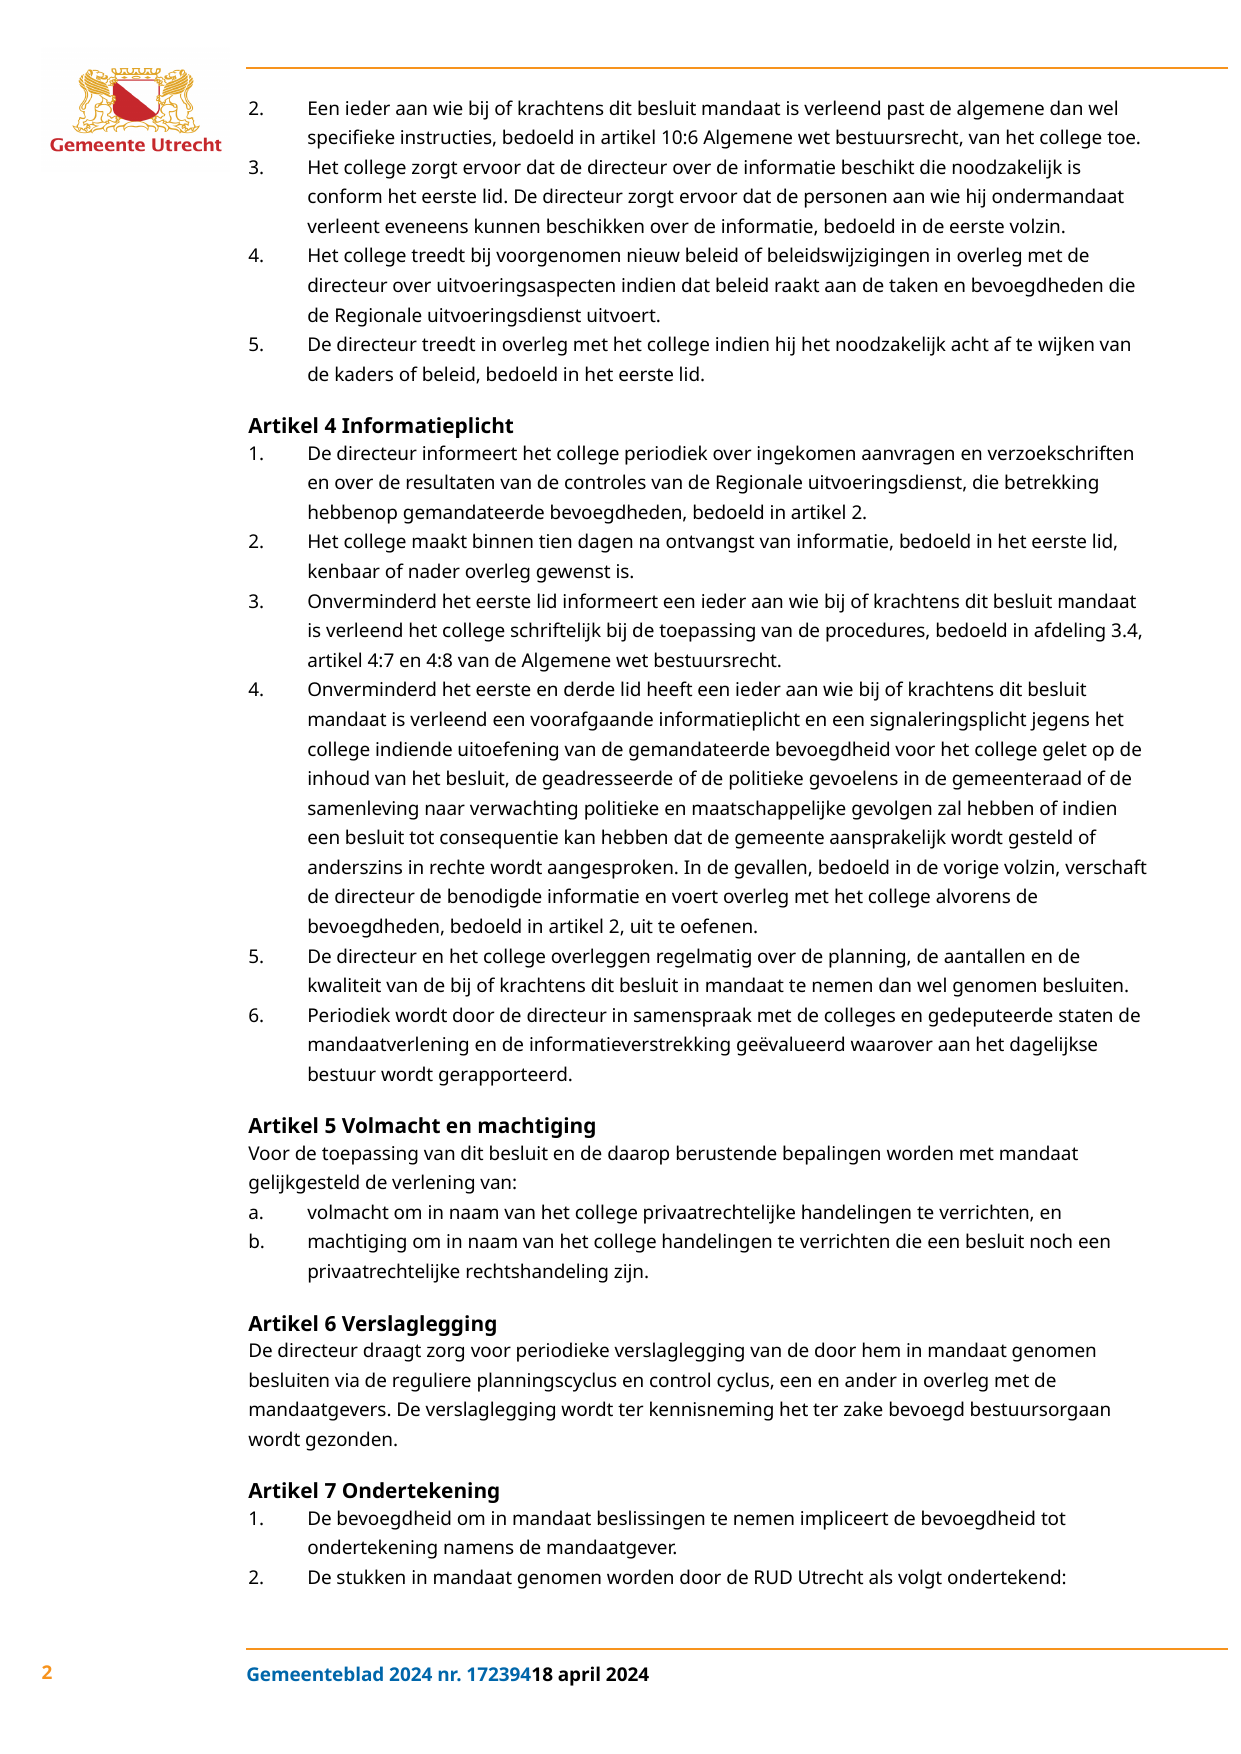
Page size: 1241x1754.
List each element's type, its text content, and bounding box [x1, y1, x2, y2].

text Artikel 6 Verslaglegging [248, 1309, 1152, 1337]
list De directeur en het college overleggen regelmatig over de planning, de aantallen en de kwaliteit van de bij of krachtens dit besluit in mandaat te nemen dan wel genomen besluiten. [248, 943, 1152, 998]
list Het college treedt bij voorgenomen nieuw beleid of beleidswijzigingen in overleg met de directeur over uitvoeringsaspecten indien dat beleid raakt aan de taken en bevoegdheden die de Regionale uitvoeringsdienst uitvoert. [248, 243, 1152, 328]
text De directeur draagt zorg voor periodieke verslaglegging van de door hem in mandaat genomen besluiten via de reguliere planningscyclus en control cyclus, een en ander in overleg met de mandaatgevers. De verslaglegging wordt ter kennisneming het ter zake bevoegd bestuursorgaan wordt gezonden. [248, 1337, 1152, 1452]
list De directeur informeert het college periodiek over ingekomen aanvragen en verzoekschriften en over de resultaten van de controles van de Regionale uitvoeringsdienst, die betrekking hebbenop gemandateerde bevoegdheden, bedoeld in artikel 2. [248, 440, 1152, 525]
list Een ieder aan wie bij of krachtens dit besluit mandaat is verleend past de algemene dan wel specifieke instructies, bedoeld in artikel 10:6 Algemene wet bestuursrecht, van het college toe. [248, 95, 1152, 150]
list De bevoegdheid om in mandaat beslissingen te nemen impliceert de bevoegdheid tot ondertekening namens de mandaatgever. [248, 1505, 1152, 1560]
list Periodiek wordt door de directeur in samenspraak met de colleges en gedeputeerde staten de mandaatverlening en de informatieverstrekking geëvalueerd waarover aan het dagelijkse bestuur wordt gerapporteerd. [248, 1002, 1152, 1087]
text Artikel 7 Ondertekening [248, 1476, 1152, 1505]
text Artikel 4 Informatieplicht [248, 411, 1152, 440]
list Het college zorgt ervoor dat de directeur over de informatie beschikt die noodzakelijk is conform het eerste lid. De directeur zorgt ervoor dat de personen aan wie hij ondermandaat verleent eveneens kunnen beschikken over de informatie, bedoeld in de eerste volzin. [248, 154, 1152, 239]
list machtiging om in naam van het college handelingen te verrichten die een besluit noch een privaatrechtelijke rechtshandeling zijn. [248, 1229, 1152, 1284]
picture [41, 47, 231, 172]
list Onverminderd het eerste en derde lid heeft een ieder aan wie bij of krachtens dit besluit mandaat is verleend een voorafgaande informatieplicht en een signaleringsplicht jegens het college indiende uitoefening van de gemandateerde bevoegdheid voor het college gelet op de inhoud van het besluit, de geadresseerde of de politieke gevoelens in de gemeenteraad of de samenleving naar verwachting politieke en maatschappelijke gevolgen zal hebben of indien een besluit tot consequentie kan hebben dat de gemeente aansprakelijk wordt gesteld of anderszins in rechte wordt aangesproken. In de gevallen, bedoeld in de vorige volzin, verschaft de directeur de benodigde informatie en voert overleg met het college alvorens de bevoegdheden, bedoeld in artikel 2, uit te oefenen. [248, 677, 1152, 939]
list Het college maakt binnen tien dagen na ontvangst van informatie, bedoeld in het eerste lid, kenbaar of nader overleg gewenst is. [248, 529, 1152, 584]
list De directeur treedt in overleg met het college indien hij het noodzakelijk acht af te wijken van de kaders of beleid, bedoeld in het eerste lid. [248, 331, 1152, 387]
list volmacht om in naam van het college privaatrechtelijke handelingen te verrichten, en [248, 1199, 1152, 1225]
list De stukken in mandaat genomen worden door de RUD Utrecht als volgt ondertekend: [248, 1564, 1152, 1590]
list Onverminderd het eerste lid informeert een ieder aan wie bij of krachtens dit besluit mandaat is verleend het college schriftelijk bij de toepassing van de procedures, bedoeld in afdeling 3.4, artikel 4:7 en 4:8 van de Algemene wet bestuursrecht. [248, 588, 1152, 673]
text Voor de toepassing van dit besluit en de daarop berustende bepalingen worden met mandaat gelijkgesteld de verlening van: [248, 1140, 1152, 1195]
text Artikel 5 Volmacht en machtiging [248, 1112, 1152, 1140]
